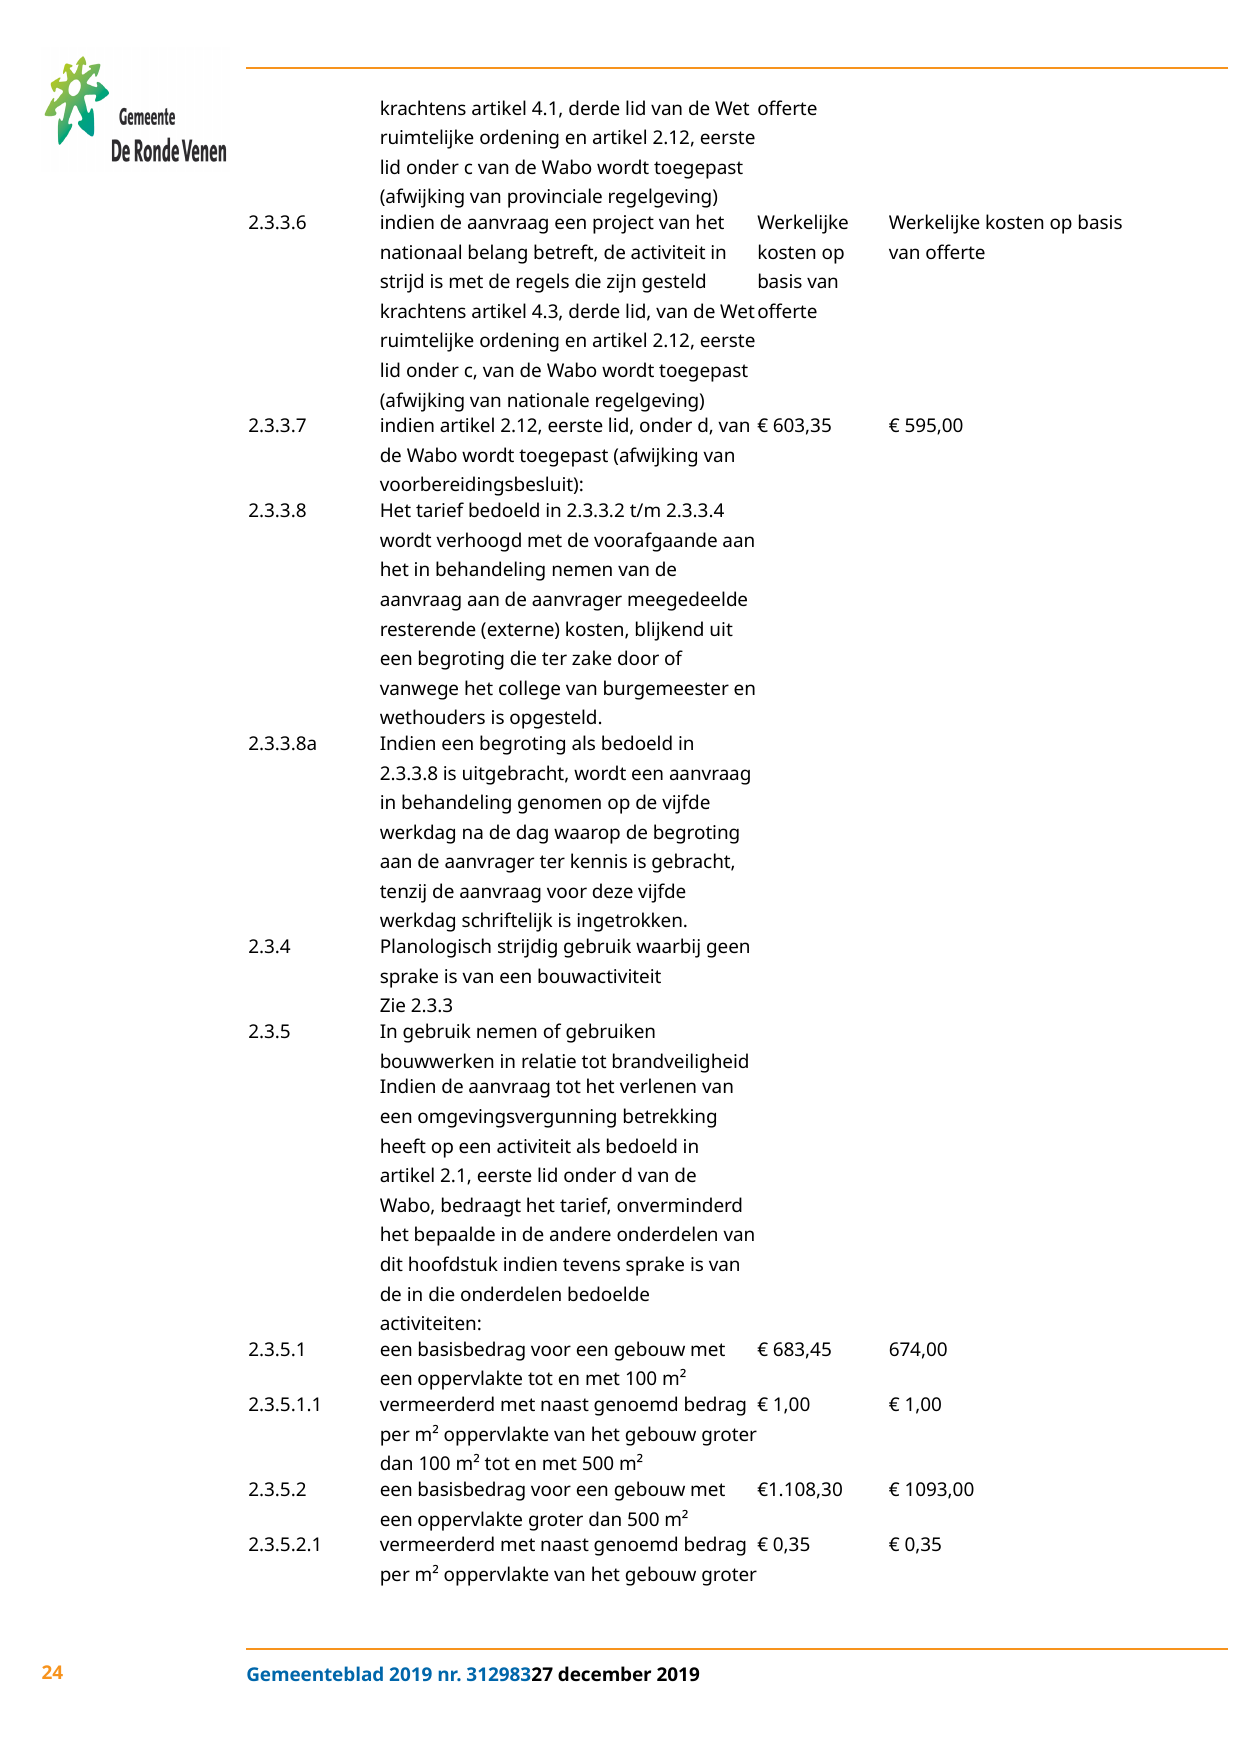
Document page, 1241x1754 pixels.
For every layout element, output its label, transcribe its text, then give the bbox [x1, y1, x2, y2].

table_cell [248, 1074, 379, 1336]
table_cell [889, 95, 1152, 209]
table_cell Werkelijke kosten op basis van offerte [757, 209, 888, 412]
table_cell € 603,35 [757, 413, 888, 497]
table_cell € 1093,00 [889, 1476, 1152, 1532]
table_cell krachtens artikel 4.1, derde lid van de Wet ruimtelijke ordening en artikel 2.12, eerste lid onder c van de Wabo wordt toegepast (afwijking van provinciale regelgeving) [380, 95, 757, 209]
table_cell [757, 498, 888, 730]
table_cell [889, 1018, 1152, 1074]
table_cell € 683,45 [757, 1336, 888, 1391]
table_cell [757, 730, 888, 933]
table_cell € 595,00 [889, 413, 1152, 497]
table_cell een basisbedrag voor een gebouw met een oppervlakte tot en met 100 m² [380, 1336, 757, 1391]
table_cell Indien een begroting als bedoeld in 2.3.3.8 is uitgebracht, wordt een aanvraag in behandeling genomen op de vijfde werkdag na de dag waarop de begroting aan de aanvrager ter kennis is gebracht, tenzij de aanvraag voor deze vijfde werkdag schriftelijk is ingetrokken. [380, 730, 757, 933]
table_cell [757, 1074, 888, 1336]
table_cell vermeerderd met naast genoemd bedrag per m² oppervlakte van het gebouw groter dan 100 m² tot en met 500 m² [380, 1391, 757, 1476]
table_cell [889, 730, 1152, 933]
table_cell € 0,35 [757, 1532, 888, 1587]
table_cell [757, 934, 888, 1018]
table_cell Werkelijke kosten op basis van offerte [889, 209, 1152, 412]
table_cell In gebruik nemen of gebruiken bouwwerken in relatie tot brandveiligheid [380, 1018, 757, 1074]
table_cell € 1,00 [757, 1391, 888, 1476]
table_cell 2.3.4 [248, 934, 379, 1018]
table_cell [889, 498, 1152, 730]
table_cell €1.108,30 [757, 1476, 888, 1532]
table_cell [889, 1074, 1152, 1336]
table_cell indien artikel 2.12, eerste lid, onder d, van de Wabo wordt toegepast (afwijking van voorbereidingsbesluit): [380, 413, 757, 497]
table_cell vermeerderd met naast genoemd bedrag per m² oppervlakte van het gebouw groter [380, 1532, 757, 1587]
table_cell Planologisch strijdig gebruik waarbij geen sprake is van een bouwactiviteit Zie 2.3.3 [380, 934, 757, 1018]
table_cell 2.3.3.8a [248, 730, 379, 933]
table_cell [889, 934, 1152, 1018]
table_cell indien de aanvraag een project van het nationaal belang betreft, de activiteit in strijd is met de regels die zijn gesteld krachtens artikel 4.3, derde lid, van de Wet ruimtelijke ordening en artikel 2.12, eerste lid onder c, van de Wabo wordt toegepast (afwijking van nationale regelgeving) [380, 209, 757, 412]
table_cell 2.3.3.6 [248, 209, 379, 412]
table_cell 2.3.5.1 [248, 1336, 379, 1391]
picture [41, 47, 231, 172]
table_cell € 0,35 [889, 1532, 1152, 1587]
table_cell € 1,00 [889, 1391, 1152, 1476]
table_cell 2.3.5.1.1 [248, 1391, 379, 1476]
table_cell [757, 1018, 888, 1074]
table_cell 2.3.3.8 [248, 498, 379, 730]
table_cell 2.3.3.7 [248, 413, 379, 497]
table_cell Het tarief bedoeld in 2.3.3.2 t/m 2.3.3.4 wordt verhoogd met de voorafgaande aan het in behandeling nemen van de aanvraag aan de aanvrager meegedeelde resterende (externe) kosten, blijkend uit een begroting die ter zake door of vanwege het college van burgemeester en wethouders is opgesteld. [380, 498, 757, 730]
table_cell offerte [757, 95, 888, 209]
table_cell 2.3.5.2 [248, 1476, 379, 1532]
table_cell Indien de aanvraag tot het verlenen van een omgevingsvergunning betrekking heeft op een activiteit als bedoeld in artikel 2.1, eerste lid onder d van de Wabo, bedraagt het tarief, onverminderd het bepaalde in de andere onderdelen van dit hoofdstuk indien tevens sprake is van de in die onderdelen bedoelde activiteiten: [380, 1074, 757, 1336]
table_cell 2.3.5.2.1 [248, 1532, 379, 1587]
table_cell 674,00 [889, 1336, 1152, 1391]
table_cell een basisbedrag voor een gebouw met een oppervlakte groter dan 500 m² [380, 1476, 757, 1532]
table_cell [248, 95, 379, 209]
table_cell 2.3.5 [248, 1018, 379, 1074]
